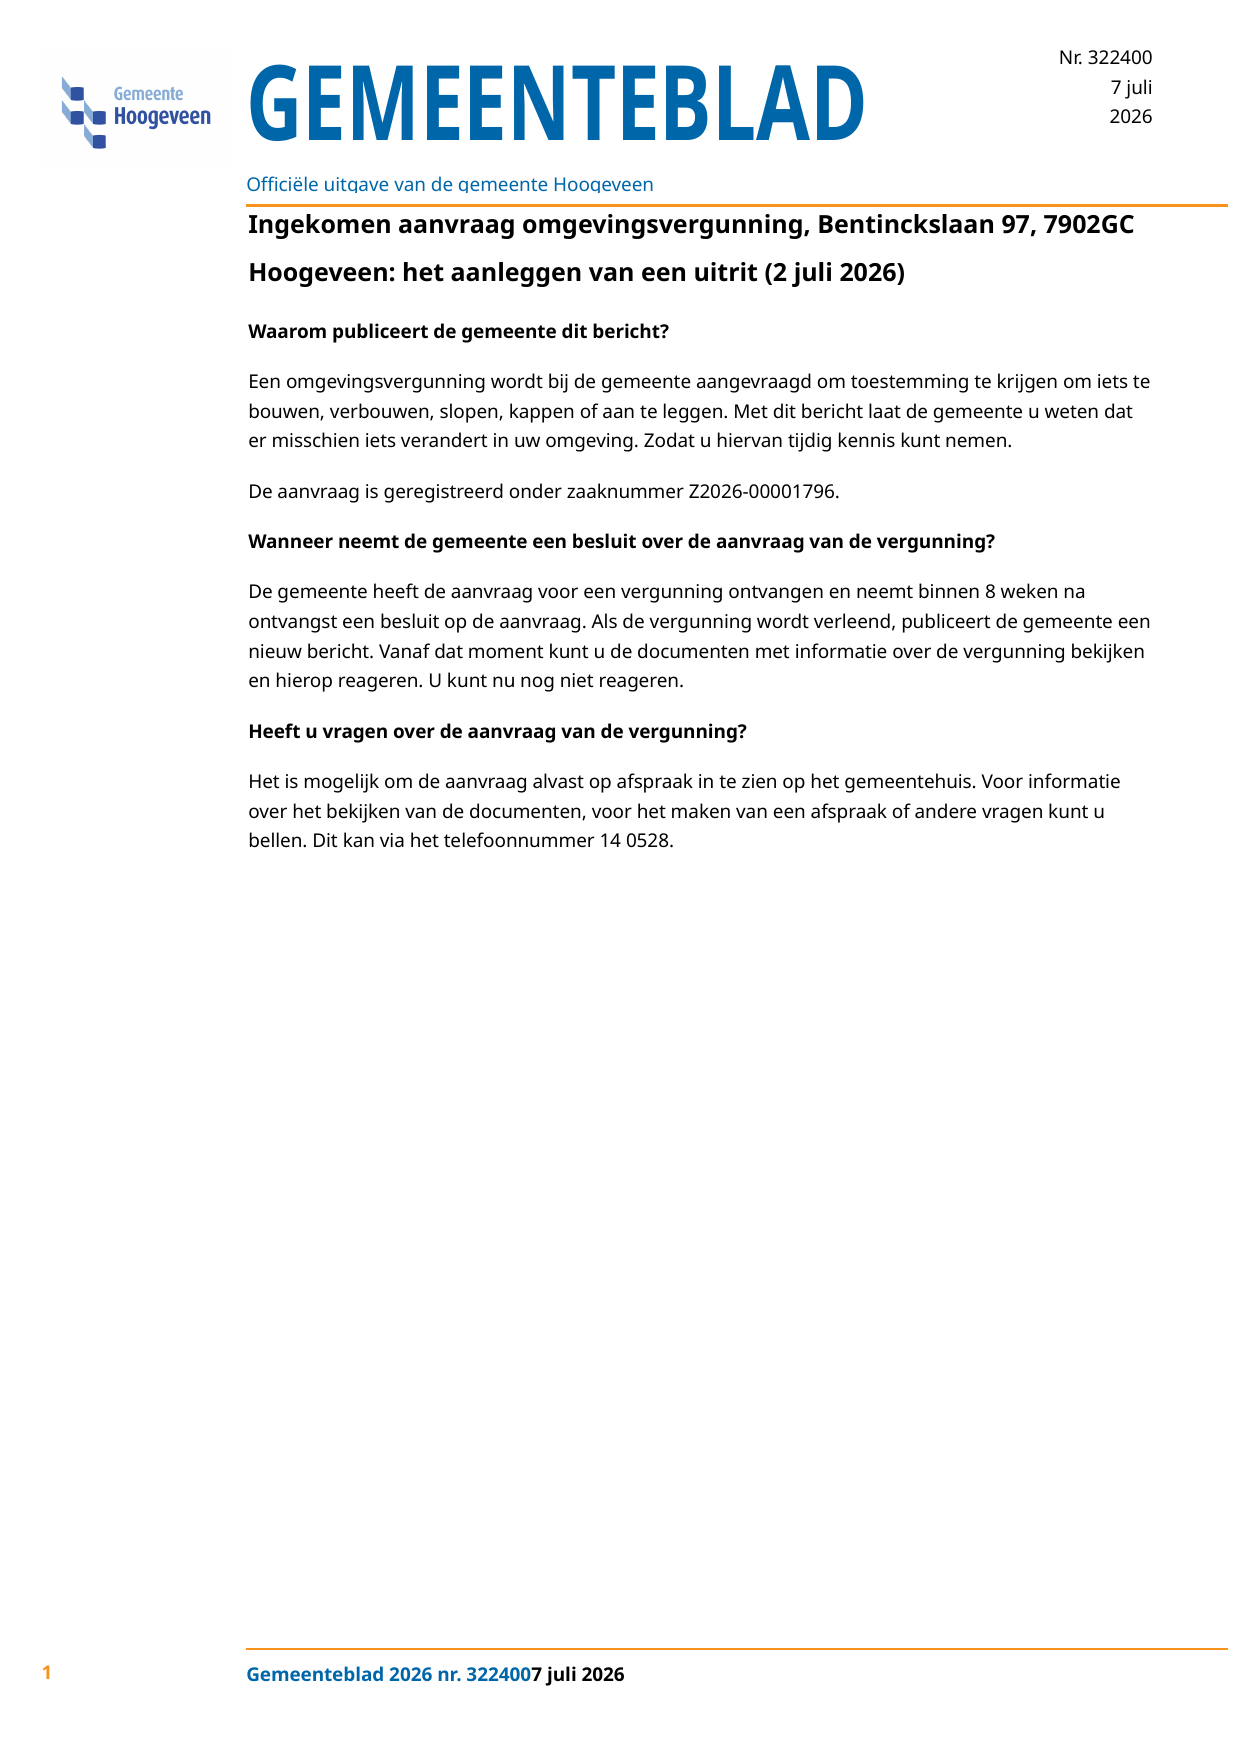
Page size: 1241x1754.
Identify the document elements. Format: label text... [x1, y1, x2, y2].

text Het is mogelijk om de aanvraag alvast op afspraak in te zien op het gemeentehuis. Voor informatie over het bekijken van de documenten, voor het maken van een afspraak of andere vragen kunt u bellen. Dit kan via het telefoonnummer 14 0528. [248, 768, 1152, 853]
picture [41, 47, 231, 172]
text Wanneer neemt de gemeente een besluit over de aanvraag van de vergunning? [248, 528, 1152, 554]
text De gemeente heeft de aanvraag voor een vergunning ontvangen en neemt binnen 8 weken na ontvangst een besluit op de aanvraag. Als de vergunning wordt verleend, publiceert de gemeente een nieuw bericht. Vanaf dat moment kunt u de documenten met informatie over de vergunning bekijken en hierop reageren. U kunt nu nog niet reageren. [248, 579, 1152, 693]
text Heeft u vragen over de aanvraag van de vergunning? [248, 718, 1152, 744]
text De aanvraag is geregistreerd onder zaaknummer Z2026-00001796. [248, 478, 1152, 504]
text Een omgevingsvergunning wordt bij de gemeente aangevraagd om toestemming te krijgen om iets te bouwen, verbouwen, slopen, kappen of aan te leggen. Met dit bericht laat de gemeente u weten dat er misschien iets verandert in uw omgeving. Zodat u hiervan tijdig kennis kunt nemen. [248, 368, 1152, 453]
text Waarom publiceert de gemeente dit bericht? [248, 318, 1152, 344]
text Ingekomen aanvraag omgevingsvergunning, Bentinckslaan 97, 7902GC Hoogeveen: het aanleggen van een uitrit (2 juli 2026) [248, 207, 1152, 288]
